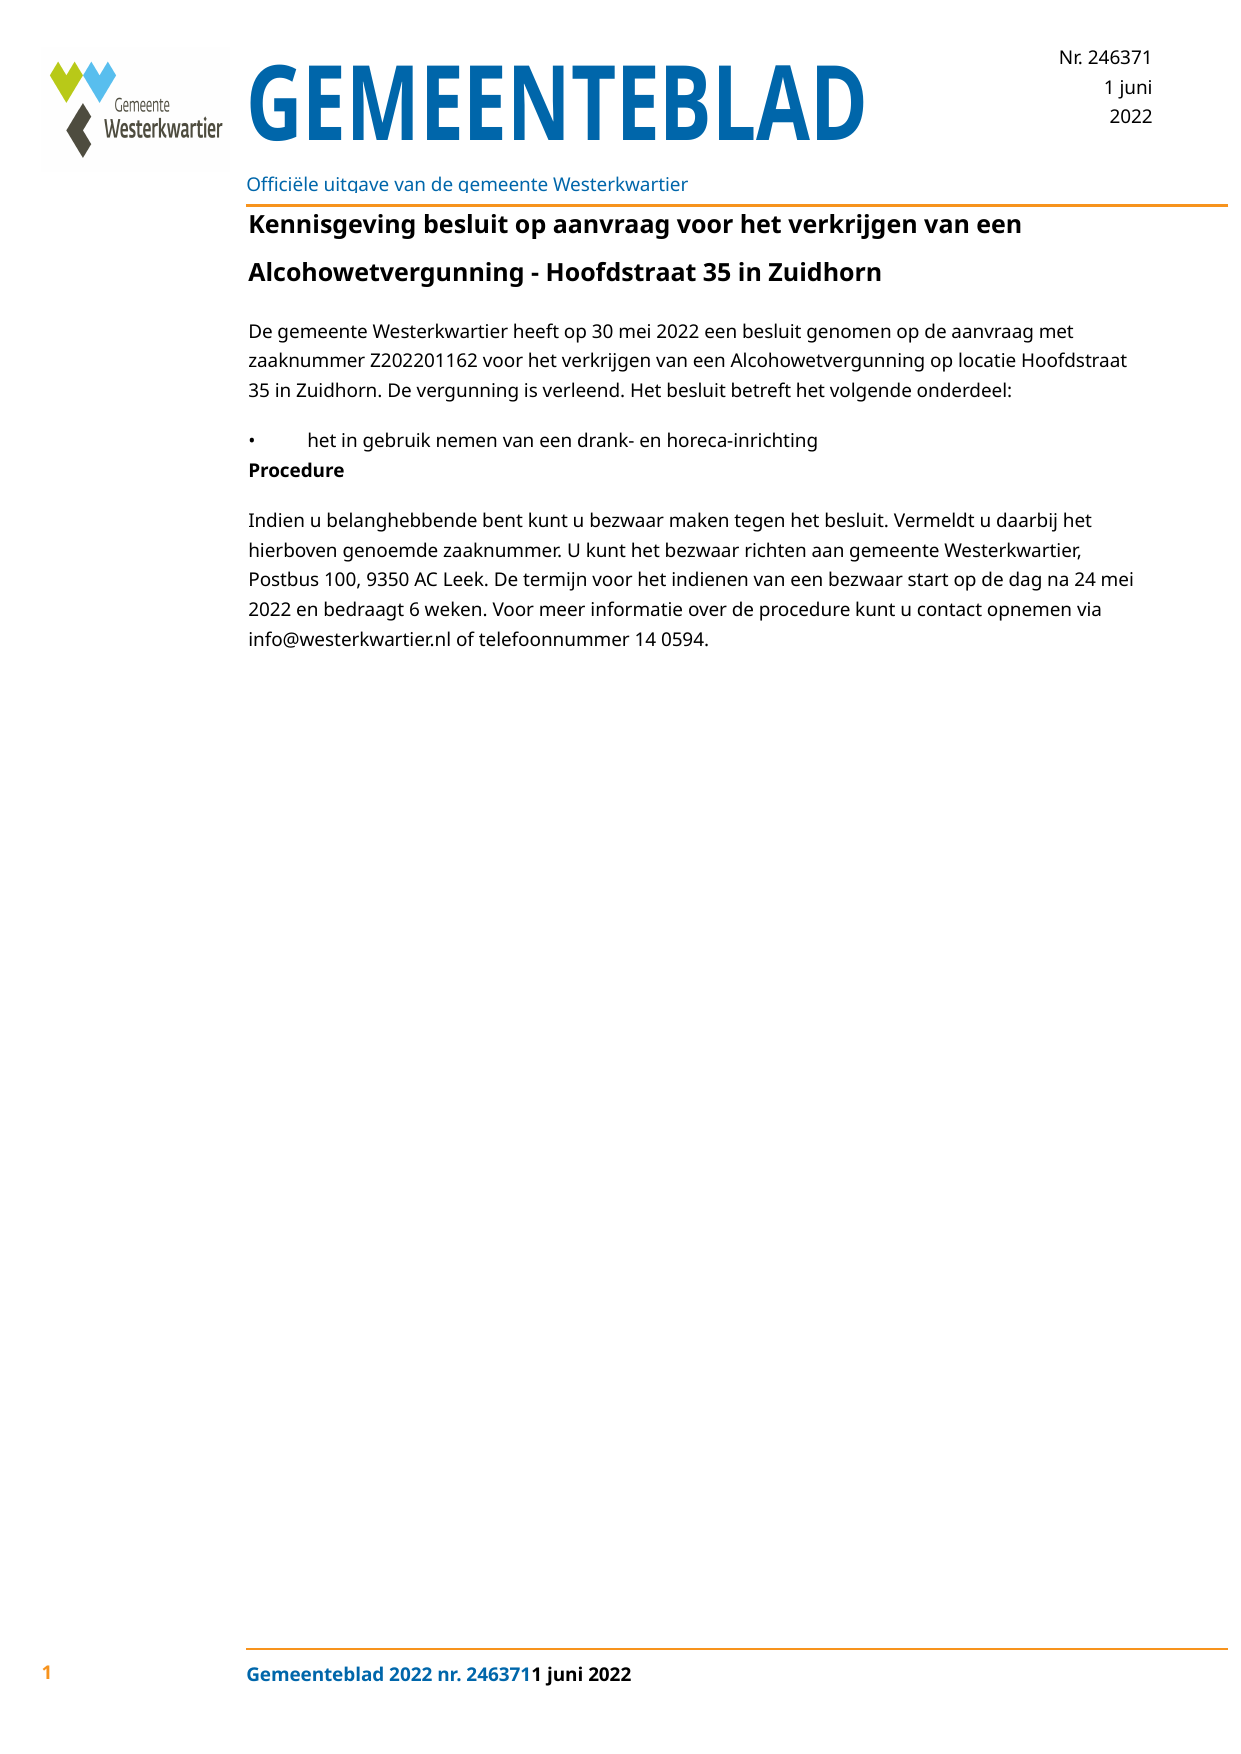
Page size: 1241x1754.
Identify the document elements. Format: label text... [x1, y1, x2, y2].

list het in gebruik nemen van een drank- en horeca-inrichting [248, 427, 1152, 453]
picture [41, 47, 231, 172]
text Kennisgeving besluit op aanvraag voor het verkrijgen van een Alcohowetvergunning - Hoofdstraat 35 in Zuidhorn [248, 207, 1152, 288]
text Procedure [248, 457, 1152, 483]
text Indien u belanghebbende bent kunt u bezwaar maken tegen het besluit. Vermeldt u daarbij het hierboven genoemde zaaknummer. U kunt het bezwaar richten aan gemeente Westerkwartier, Postbus 100, 9350 AC Leek. De termijn voor het indienen van een bezwaar start op de dag na 24 mei 2022 en bedraagt 6 weken. Voor meer informatie over de procedure kunt u contact opnemen via info@westerkwartier.nl of telefoonnummer 14 0594. [248, 507, 1152, 652]
text De gemeente Westerkwartier heeft op 30 mei 2022 een besluit genomen op de aanvraag met zaaknummer Z202201162 voor het verkrijgen van een Alcohowetvergunning op locatie Hoofdstraat 35 in Zuidhorn. De vergunning is verleend. Het besluit betreft het volgende onderdeel: [248, 318, 1152, 403]
